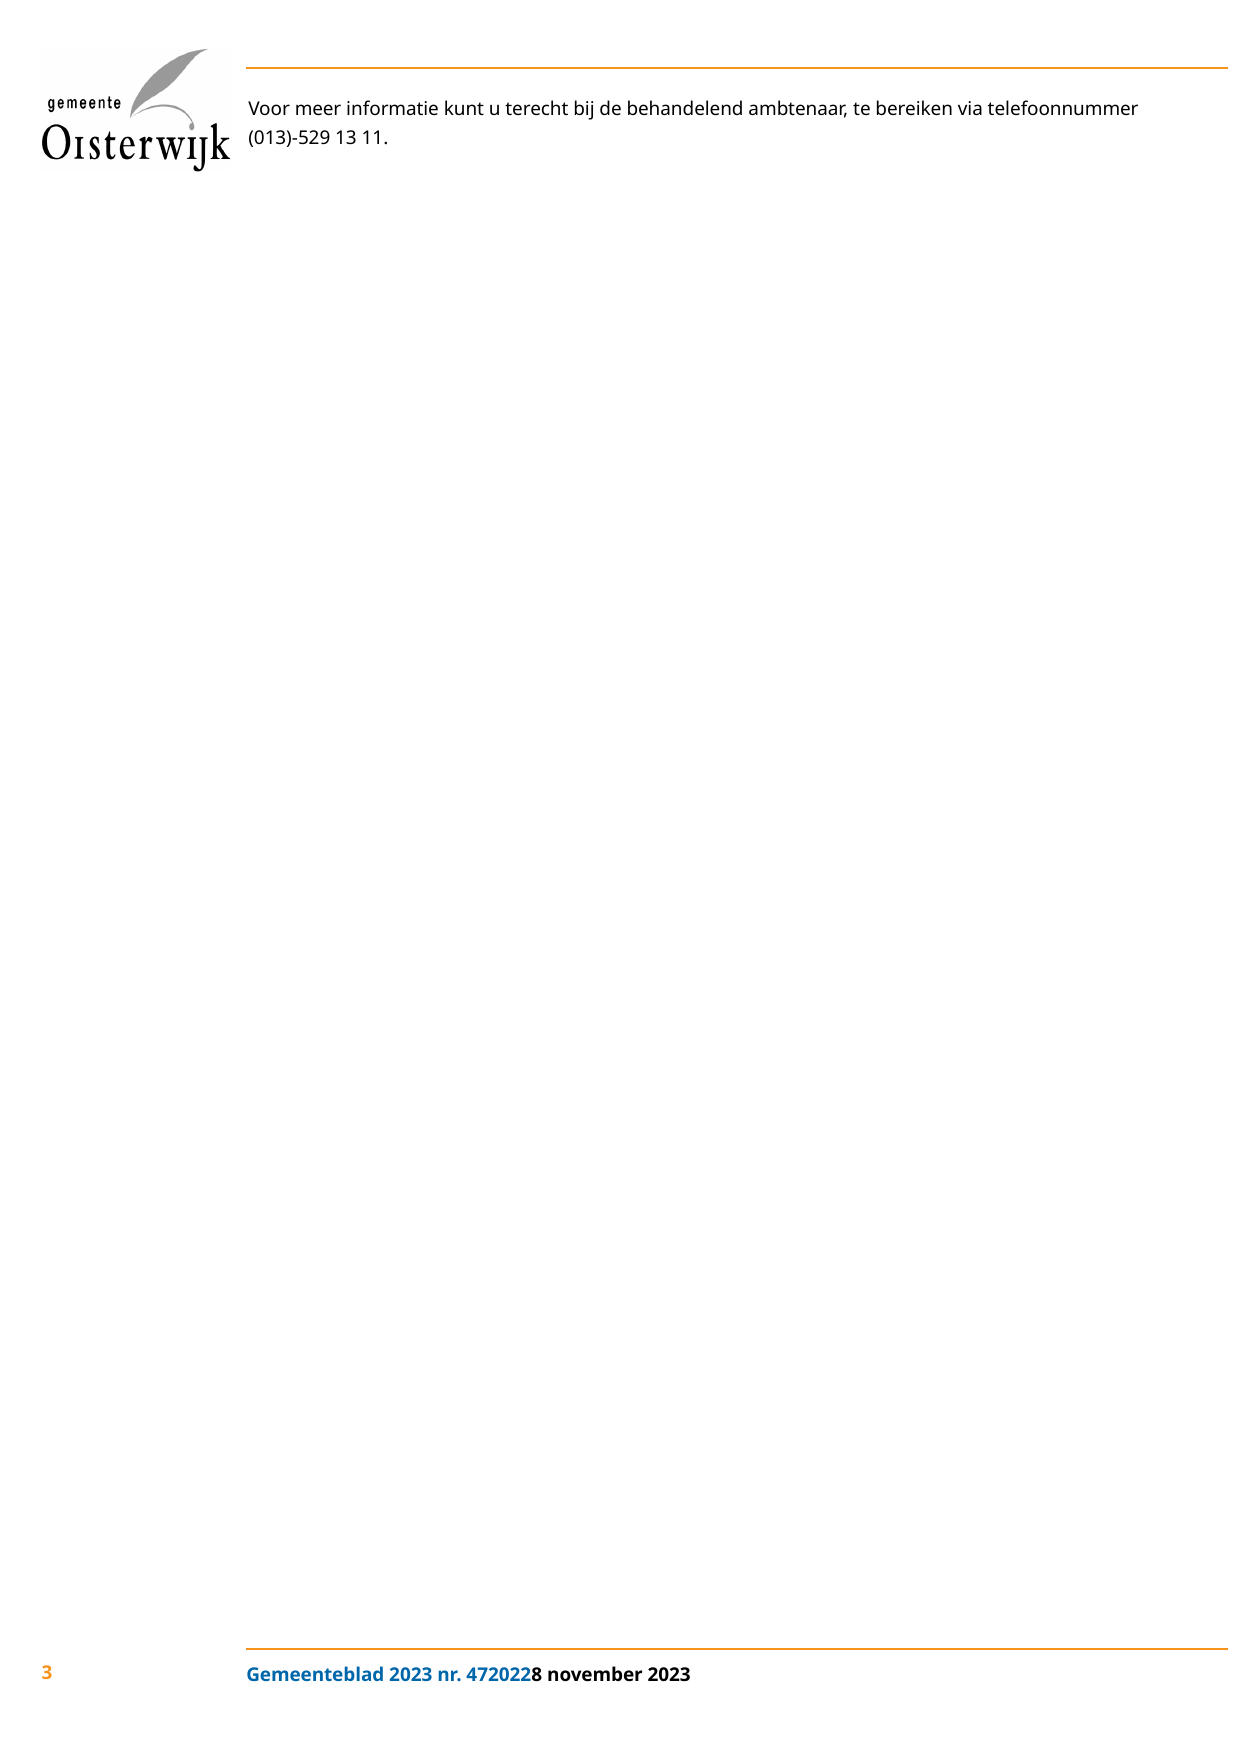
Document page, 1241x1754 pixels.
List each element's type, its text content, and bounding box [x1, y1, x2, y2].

picture [41, 47, 231, 172]
text Voor meer informatie kunt u terecht bij de behandelend ambtenaar, te bereiken via telefoonnummer (013)-529 13 11. [248, 95, 1152, 150]
